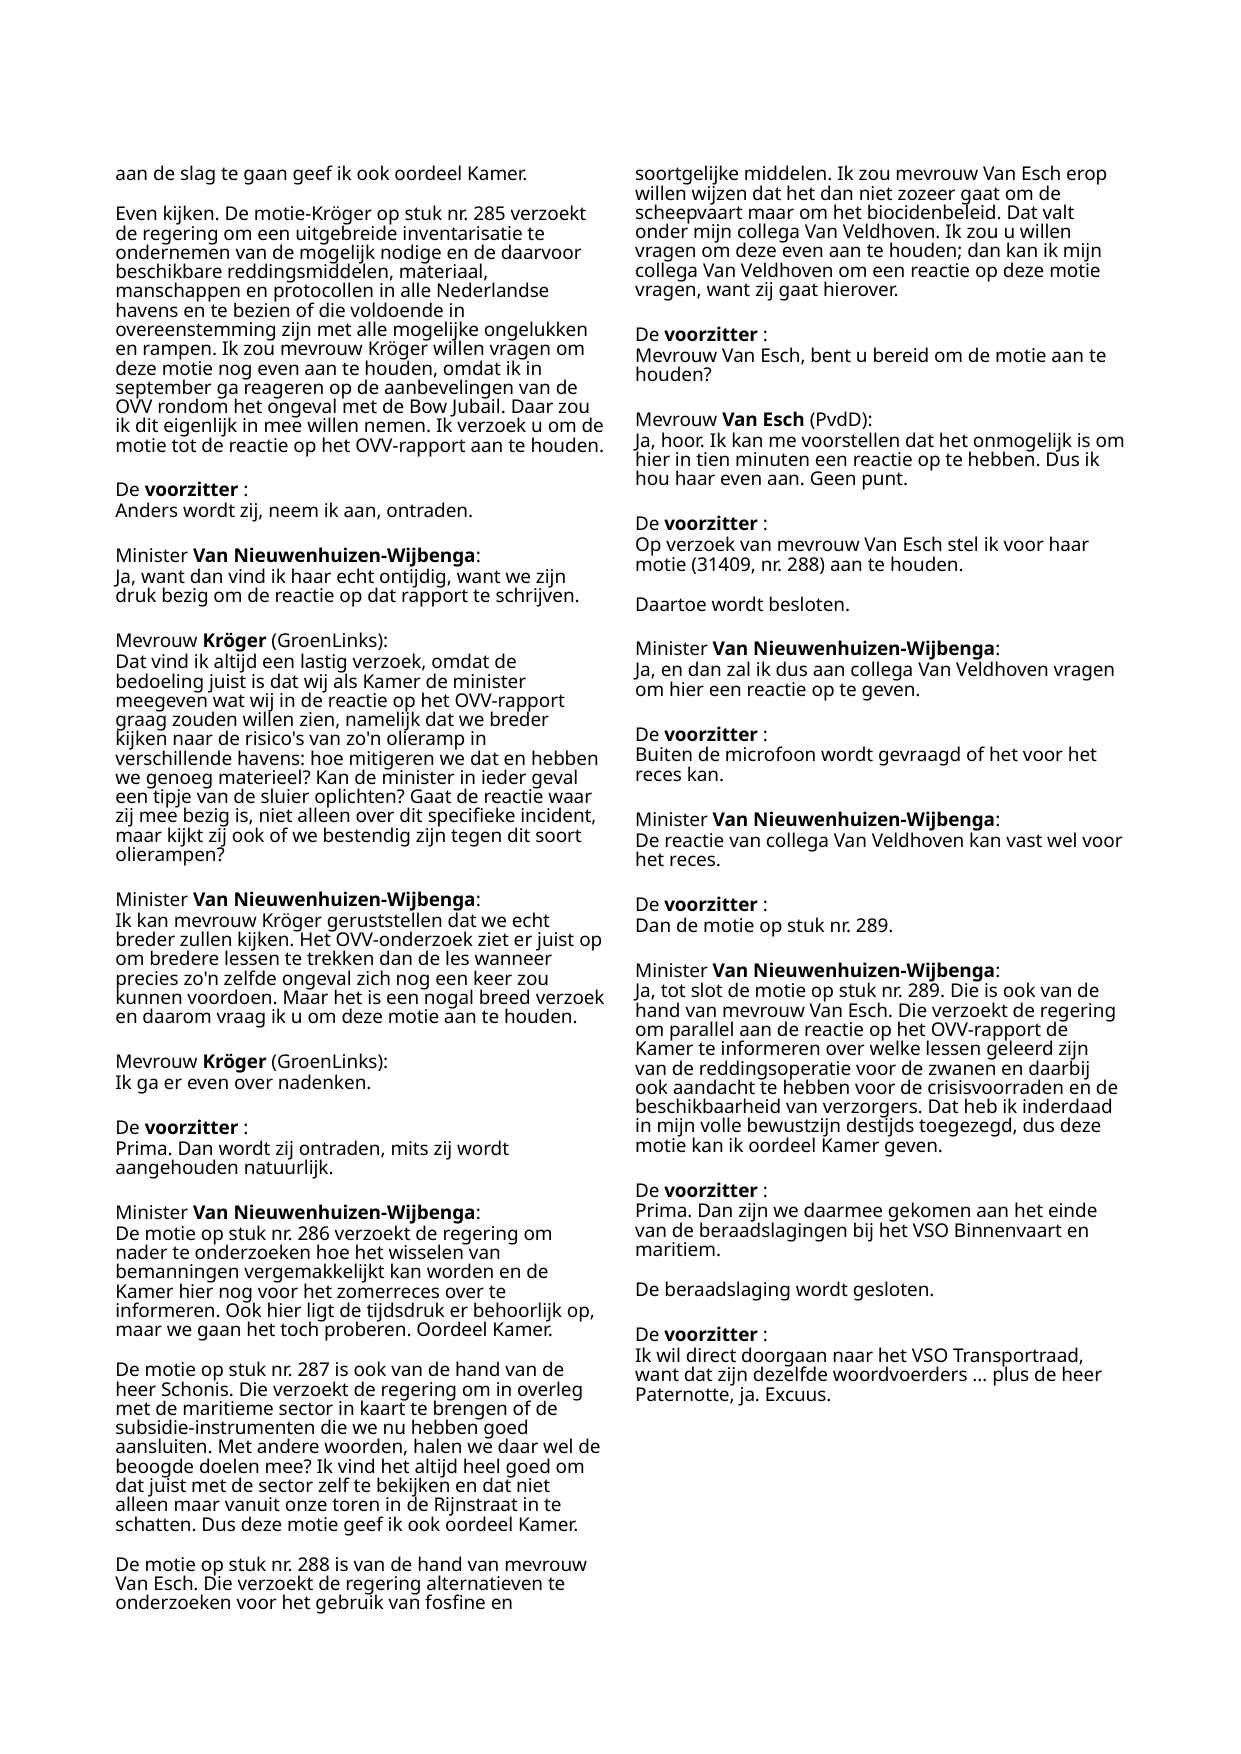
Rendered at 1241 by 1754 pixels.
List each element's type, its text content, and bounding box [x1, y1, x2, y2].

text Minister Van Nieuwenhuizen-Wijbenga: [635, 806, 1125, 832]
text Dan de motie op stuk nr. 289. [635, 917, 1125, 936]
text De motie op stuk nr. 288 is van de hand van mevrouw Van Esch. Die verzoekt de regering alternatieven te onderzoeken voor het gebruik van fosfine en [115, 1556, 605, 1613]
text De voorzitter : [635, 321, 1125, 347]
text De voorzitter : [635, 511, 1125, 536]
text De voorzitter : [635, 721, 1125, 746]
text Minister Van Nieuwenhuizen-Wijbenga: [115, 1199, 605, 1225]
text Ja, hoor. Ik kan me voorstellen dat het onmogelijk is om hier in tien minuten een reactie op te hebben. Dus ik hou haar even aan. Geen punt. [635, 432, 1125, 490]
text Minister Van Nieuwenhuizen-Wijbenga: [115, 542, 605, 568]
text Minister Van Nieuwenhuizen-Wijbenga: [635, 957, 1125, 982]
text Prima. Dan zijn we daarmee gekomen aan het einde van de beraadslagingen bij het VSO Binnenvaart en maritiem. [635, 1202, 1125, 1260]
text De motie op stuk nr. 286 verzoekt de regering om nader te onderzoeken hoe het wisselen van bemanningen vergemakkelijkt kan worden en de Kamer hier nog voor het zomerreces over te informeren. Ook hier ligt de tijdsdruk er behoorlijk op, maar we gaan het toch proberen. Oordeel Kamer. [115, 1225, 605, 1341]
text Ik kan mevrouw Kröger geruststellen dat we echt breder zullen kijken. Het OVV-onderzoek ziet er juist op om bredere lessen te trekken dan de les wanneer precies zo'n zelfde ongeval zich nog een keer zou kunnen voordoen. Maar het is een nogal breed verzoek en daarom vraag ik u om deze motie aan te houden. [115, 912, 605, 1027]
text De voorzitter : [115, 477, 605, 502]
text De voorzitter : [635, 891, 1125, 917]
text Prima. Dan wordt zij ontraden, mits zij wordt aangehouden natuurlijk. [115, 1140, 605, 1178]
text Ja, en dan zal ik dus aan collega Van Veldhoven vragen om hier een reactie op te geven. [635, 661, 1125, 700]
text Mevrouw Van Esch, bent u bereid om de motie aan te houden? [635, 347, 1125, 385]
text De voorzitter : [635, 1177, 1125, 1202]
text Anders wordt zij, neem ik aan, ontraden. [115, 502, 605, 522]
text Mevrouw Kröger (GroenLinks): [115, 1048, 605, 1074]
text De voorzitter : [635, 1321, 1125, 1347]
text Mevrouw Van Esch (PvdD): [635, 406, 1125, 432]
text De reactie van collega Van Veldhoven kan vast wel voor het reces. [635, 832, 1125, 870]
text De beraadslaging wordt gesloten. [635, 1281, 1125, 1300]
text Mevrouw Kröger (GroenLinks): [115, 628, 605, 653]
text Ik ga er even over nadenken. [115, 1074, 605, 1093]
text De voorzitter : [115, 1114, 605, 1140]
text Ja, tot slot de motie op stuk nr. 289. Die is ook van de hand van mevrouw Van Esch. Die verzoekt de regering om parallel aan de reactie op het OVV-rapport de Kamer te informeren over welke lessen geleerd zijn van de reddingsoperatie voor de zwanen en daarbij ook aandacht te hebben voor de crisisvoorraden en de beschikbaarheid van verzorgers. Dat heb ik inderdaad in mijn volle bewustzijn destijds toegezegd, dus deze motie kan ik oordeel Kamer geven. [635, 982, 1125, 1156]
text soortgelijke middelen. Ik zou mevrouw Van Esch erop willen wijzen dat het dan niet zozeer gaat om de scheepvaart maar om het biocidenbeleid. Dat valt onder mijn collega Van Veldhoven. Ik zou u willen vragen om deze even aan te houden; dan kan ik mijn collega Van Veldhoven om een reactie op deze motie vragen, want zij gaat hierover. [635, 165, 1125, 300]
text Even kijken. De motie-Kröger op stuk nr. 285 verzoekt de regering om een uitgebreide inventarisatie te ondernemen van de mogelijk nodige en de daarvoor beschikbare reddingsmiddelen, materiaal, manschappen en protocollen in alle Nederlandse havens en te bezien of die voldoende in overeenstemming zijn met alle mogelijke ongelukken en rampen. Ik zou mevrouw Kröger willen vragen om deze motie nog even aan te houden, omdat ik in september ga reageren op de aanbevelingen van de OVV rondom het ongeval met de Bow Jubail. Daar zou ik dit eigenlijk in mee willen nemen. Ik verzoek u om de motie tot de reactie op het OVV-rapport aan te houden. [115, 205, 605, 456]
text Minister Van Nieuwenhuizen-Wijbenga: [635, 636, 1125, 661]
text Dat vind ik altijd een lastig verzoek, omdat de bedoeling juist is dat wij als Kamer de minister meegeven wat wij in de reactie op het OVV-rapport graag zouden willen zien, namelijk dat we breder kijken naar de risico's van zo'n olieramp in verschillende havens: hoe mitigeren we dat en hebben we genoeg materieel? Kan de minister in ieder geval een tipje van de sluier oplichten? Gaat de reactie waar zij mee bezig is, niet alleen over dit specifieke incident, maar kijkt zij ook of we bestendig zijn tegen dit soort olierampen? [115, 653, 605, 865]
text aan de slag te gaan geef ik ook oordeel Kamer. [115, 165, 605, 184]
text Daartoe wordt besloten. [635, 596, 1125, 615]
text De motie op stuk nr. 287 is ook van de hand van de heer Schonis. Die verzoekt de regering om in overleg met de maritieme sector in kaart te brengen of de subsidie-instrumenten die we nu hebben goed aansluiten. Met andere woorden, halen we daar wel de beoogde doelen mee? Ik vind het altijd heel goed om dat juist met de sector zelf te bekijken en dat niet alleen maar vanuit onze toren in de Rijnstraat in te schatten. Dus deze motie geef ik ook oordeel Kamer. [115, 1361, 605, 1535]
text Op verzoek van mevrouw Van Esch stel ik voor haar motie (31409, nr. 288) aan te houden. [635, 536, 1125, 575]
text Minister Van Nieuwenhuizen-Wijbenga: [115, 886, 605, 912]
text Buiten de microfoon wordt gevraagd of het voor het reces kan. [635, 746, 1125, 785]
text Ik wil direct doorgaan naar het VSO Transportraad, want dat zijn dezelfde woordvoerders … plus de heer Paternotte, ja. Excuus. [635, 1347, 1125, 1405]
text Ja, want dan vind ik haar echt ontijdig, want we zijn druk bezig om de reactie op dat rapport te schrijven. [115, 568, 605, 607]
